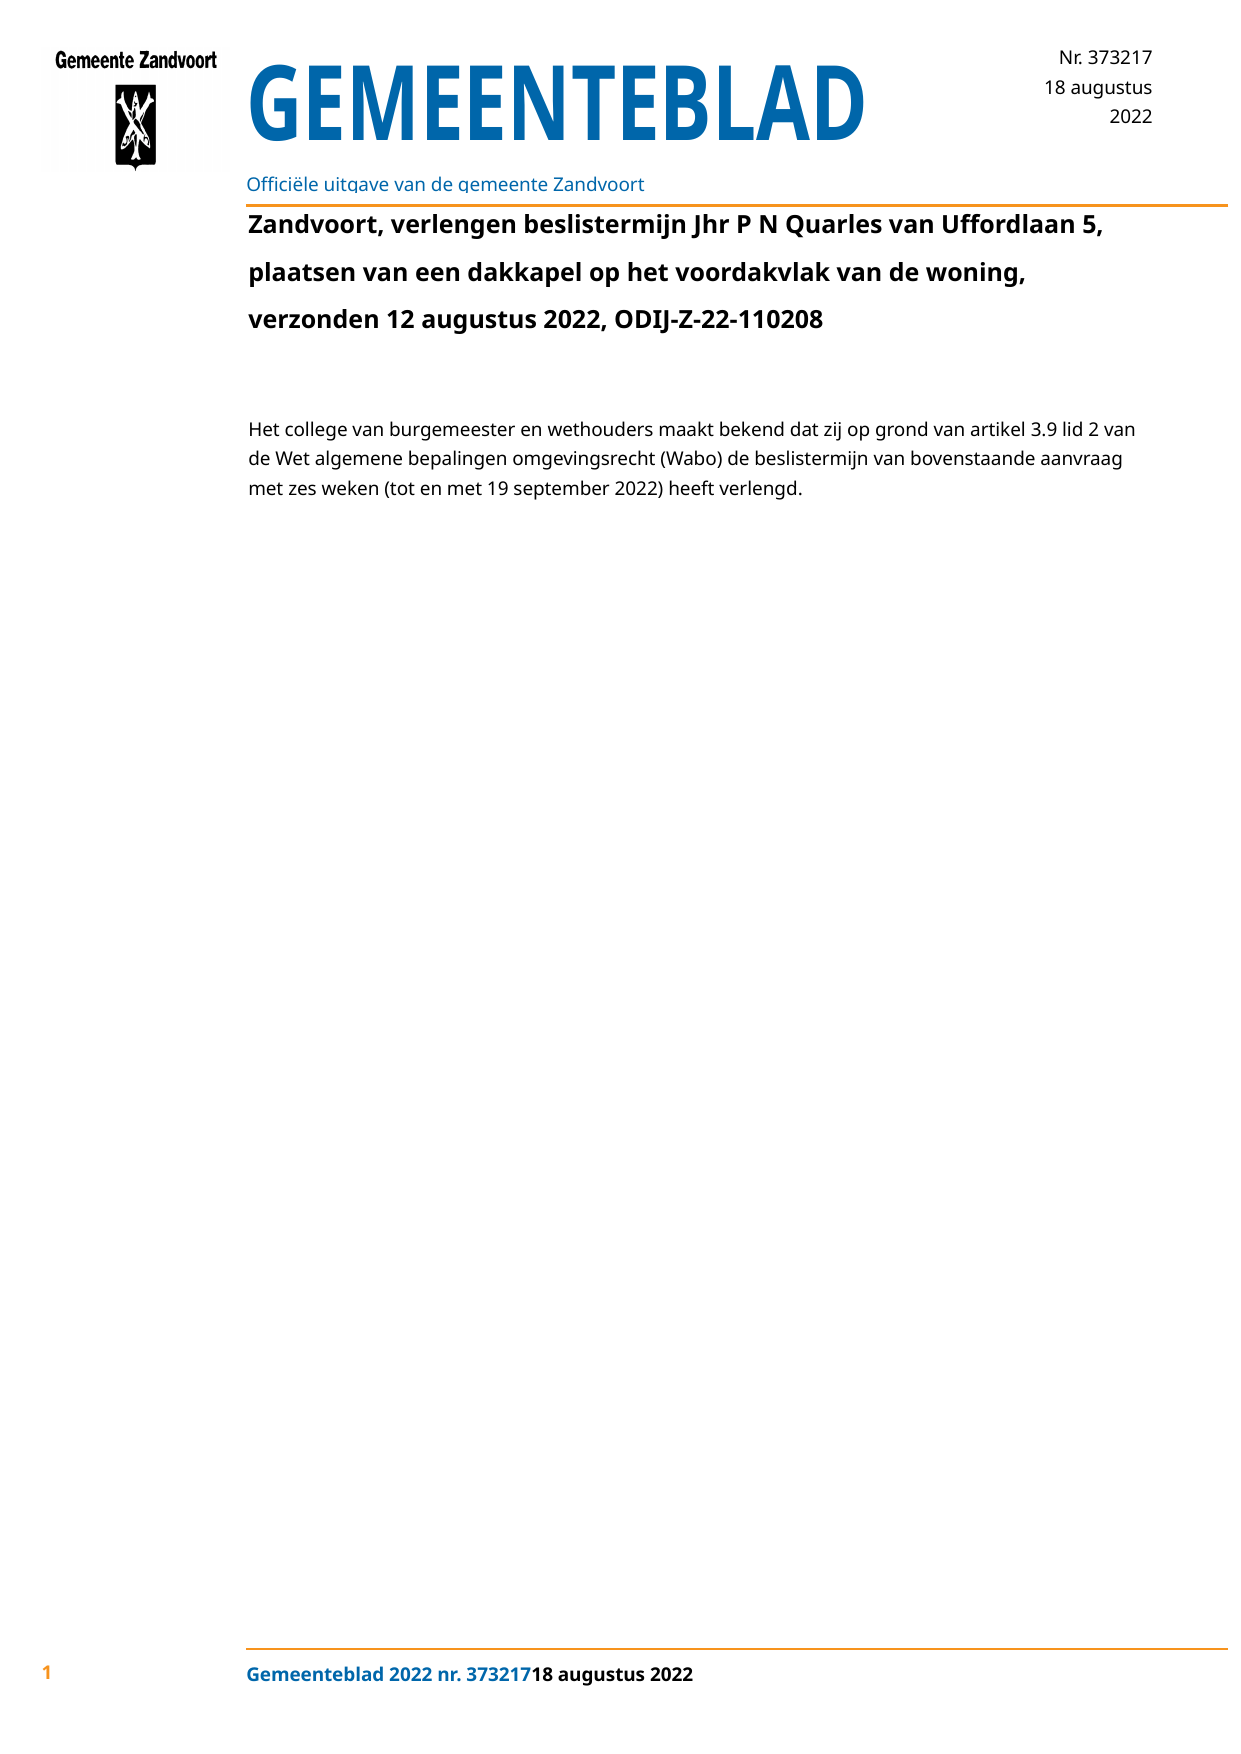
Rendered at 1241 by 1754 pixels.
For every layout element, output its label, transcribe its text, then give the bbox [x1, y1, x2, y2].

picture [41, 47, 231, 172]
text Zandvoort, verlengen beslistermijn Jhr P N Quarles van Uffordlaan 5, plaatsen van een dakkapel op het voordakvlak van de woning, verzonden 12 augustus 2022, ODIJ-Z-22-110208 [248, 207, 1152, 336]
text Het college van burgemeester en wethouders maakt bekend dat zij op grond van artikel 3.9 lid 2 van de Wet algemene bepalingen omgevingsrecht (Wabo) de beslistermijn van bovenstaande aanvraag met zes weken (tot en met 19 september 2022) heeft verlengd. [248, 416, 1152, 501]
